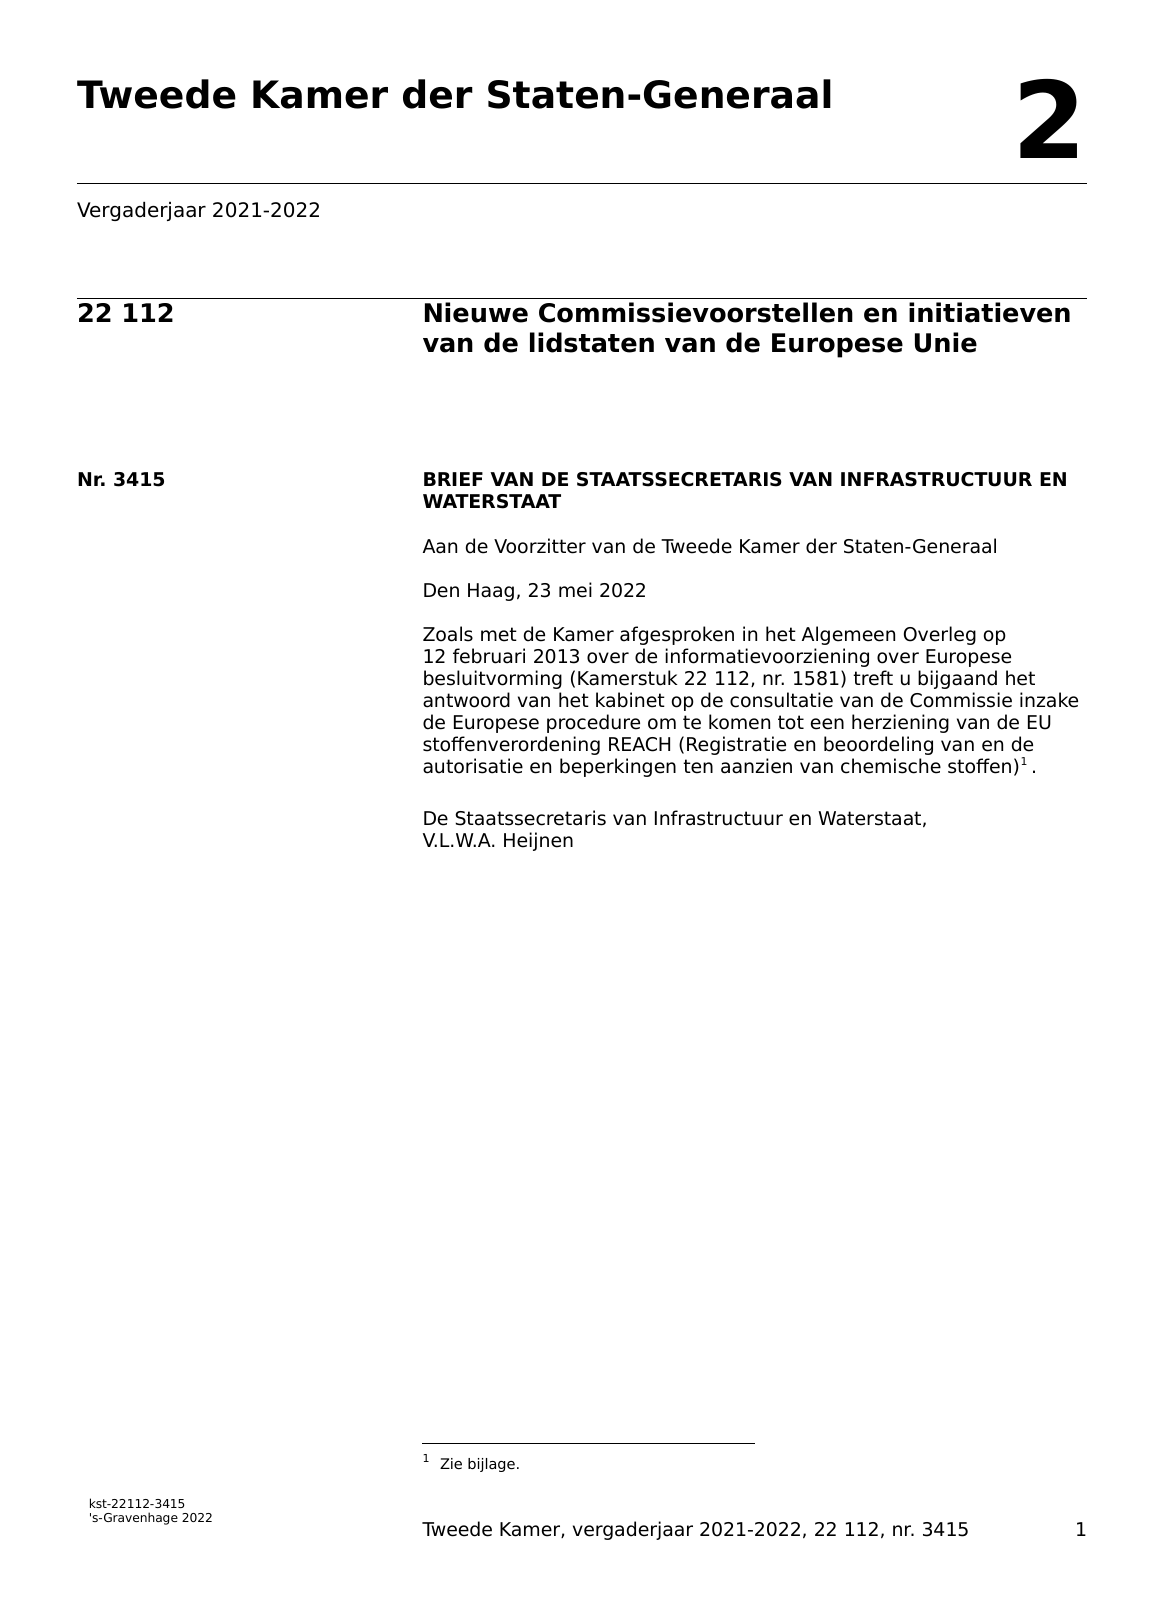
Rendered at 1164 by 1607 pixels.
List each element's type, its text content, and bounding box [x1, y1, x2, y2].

subtitle Nr. 3415 BRIEF VAN DE STAATSSECRETARIS VAN INFRASTRUCTUUR EN WATERSTAAT [77, 469, 1087, 513]
text Zie bijlage. [422, 1452, 1087, 1474]
text De Staatssecretaris van Infrastructuur en Waterstaat, V.L.W.A. Heijnen [422, 808, 1087, 852]
text Den Haag, 23 mei 2022 [422, 580, 1087, 602]
table_header 2 [886, 59, 1087, 183]
subtitle 22 112 Nieuwe Commissievoorstellen en initiatieven van de lidstaten van de Europese Unie [77, 299, 1087, 358]
text Zoals met de Kamer afgesproken in het Algemeen Overleg op 12 februari 2013 over de informatievoorziening over Europese besluitvorming (Kamerstuk 22 112, nr. 1581) treft u bijgaand het antwoord van het kabinet op de consultatie van de Commissie inzake de Europese procedure om te komen tot een herziening van de EU stoffenverordening REACH (Registratie en beoordeling van en de autorisatie en beperkingen ten aanzien van chemische stoffen). [422, 624, 1087, 778]
text kst-22112-3415 [88, 1497, 323, 1511]
text 's-Gravenhage 2022 [88, 1511, 323, 1525]
table_cell Vergaderjaar 2021-2022 [77, 184, 1087, 298]
text Aan de Voorzitter van de Tweede Kamer der Staten-Generaal [422, 536, 1087, 557]
table_header Tweede Kamer der Staten-Generaal [77, 59, 886, 183]
